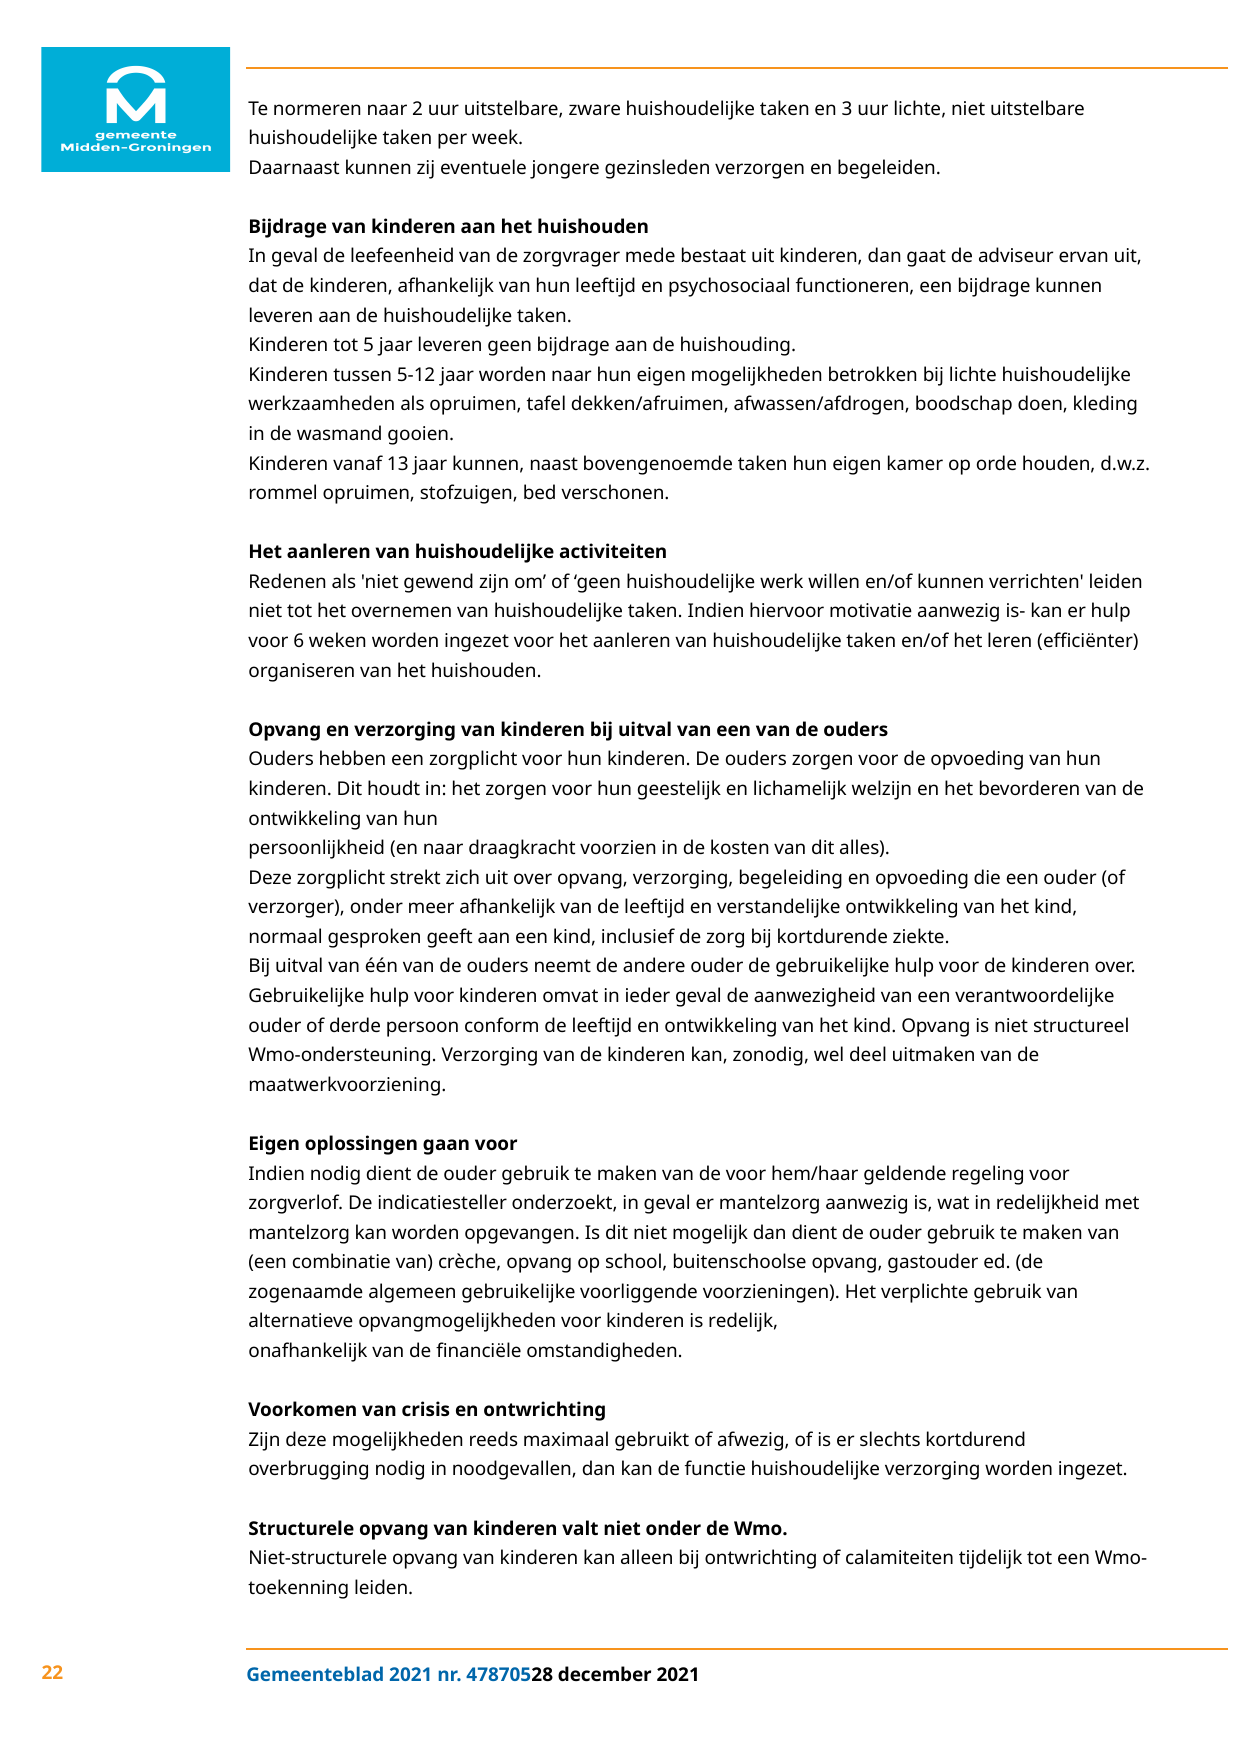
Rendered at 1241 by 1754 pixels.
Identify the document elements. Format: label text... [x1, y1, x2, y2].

text persoonlijkheid (en naar draagkracht voorzien in de kosten van dit alles). [248, 834, 1152, 860]
text onafhankelijk van de financiële omstandigheden. [248, 1337, 1152, 1363]
text Redenen als 'niet gewend zijn om’ of ‘geen huishoudelijke werk willen en/of kunnen verrichten' leiden niet tot het overnemen van huishoudelijke taken. Indien hiervoor motivatie aanwezig is- kan er hulp voor 6 weken worden ingezet voor het aanleren van huishoudelijke taken en/of het leren (efficiënter) organiseren van het huishouden. [248, 568, 1152, 683]
text Niet-structurele opvang van kinderen kan alleen bij ontwrichting of calamiteiten tijdelijk tot een Wmo-toekenning leiden. [248, 1544, 1152, 1600]
text Te normeren naar 2 uur uitstelbare, zware huishoudelijke taken en 3 uur lichte, niet uitstelbare huishoudelijke taken per week. [248, 95, 1152, 150]
text Bij uitval van één van de ouders neemt de andere ouder de gebruikelijke hulp voor de kinderen over. [248, 953, 1152, 978]
picture [184, 146, 190, 153]
text Het aanleren van huishoudelijke activiteiten [248, 538, 1152, 564]
text Deze zorgplicht strekt zich uit over opvang, verzorging, begeleiding en opvoeding die een ouder (of verzorger), onder meer afhankelijk van de leeftijd en verstandelijke ontwikkeling van het kind, normaal gesproken geeft aan een kind, inclusief de zorg bij kortdurende ziekte. [248, 864, 1152, 949]
text Kinderen tussen 5-12 jaar worden naar hun eigen mogelijkheden betrokken bij lichte huishoudelijke werkzaamheden als opruimen, tafel dekken/afruimen, afwassen/afdrogen, boodschap doen, kleding in de wasmand gooien. [248, 361, 1152, 446]
text Opvang en verzorging van kinderen bij uitval van een van de ouders [248, 716, 1152, 742]
text Voorkomen van crisis en ontwrichting [248, 1396, 1152, 1422]
text Kinderen tot 5 jaar leveren geen bijdrage aan de huishouding. [248, 331, 1152, 357]
picture [108, 66, 164, 82]
text Bijdrage van kinderen aan het huishouden [248, 213, 1152, 239]
text Indien nodig dient de ouder gebruik te maken van de voor hem/haar geldende regeling voor zorgverlof. De indicatiesteller onderzoekt, in geval er mantelzorg aanwezig is, wat in redelijkheid met mantelzorg kan worden opgevangen. Is dit niet mogelijk dan dient de ouder gebruik te maken van (een combinatie van) crèche, opvang op school, buitenschoolse opvang, gastouder ed. (de zogenaamde algemeen gebruikelijke voorliggende voorzieningen). Het verplichte gebruik van alternatieve opvangmogelijkheden voor kinderen is redelijk, [248, 1160, 1152, 1333]
text Eigen oplossingen gaan voor [248, 1130, 1152, 1156]
picture [107, 89, 165, 122]
text Gebruikelijke hulp voor kinderen omvat in ieder geval de aanwezigheid van een verantwoordelijke ouder of derde persoon conform de leeftijd en ontwikkeling van het kind. Opvang is niet structureel Wmo-ondersteuning. Verzorging van de kinderen kan, zonodig, wel deel uitmaken van de maatwerkvoorziening. [248, 982, 1152, 1097]
text Daarnaast kunnen zij eventuele jongere gezinsleden verzorgen en begeleiden. [248, 154, 1152, 180]
text In geval de leefeenheid van de zorgvrager mede bestaat uit kinderen, dan gaat de adviseur ervan uit, dat de kinderen, afhankelijk van hun leeftijd en psychosociaal functioneren, een bijdrage kunnen leveren aan de huishoudelijke taken. [248, 243, 1152, 328]
text Kinderen vanaf 13 jaar kunnen, naast bovengenoemde taken hun eigen kamer op orde houden, d.w.z. rommel opruimen, stofzuigen, bed verschonen. [248, 450, 1152, 505]
text Ouders hebben een zorgplicht voor hun kinderen. De ouders zorgen voor de opvoeding van hun kinderen. Dit houdt in: het zorgen voor hun geestelijk en lichamelijk welzijn en het bevorderen van de ontwikkeling van hun [248, 746, 1152, 831]
text Structurele opvang van kinderen valt niet onder de Wmo. [248, 1515, 1152, 1541]
text Zijn deze mogelijkheden reeds maximaal gebruikt of afwezig, of is er slechts kortdurend overbrugging nodig in noodgevallen, dan kan de functie huishoudelijke verzorging worden ingezet. [248, 1426, 1152, 1481]
